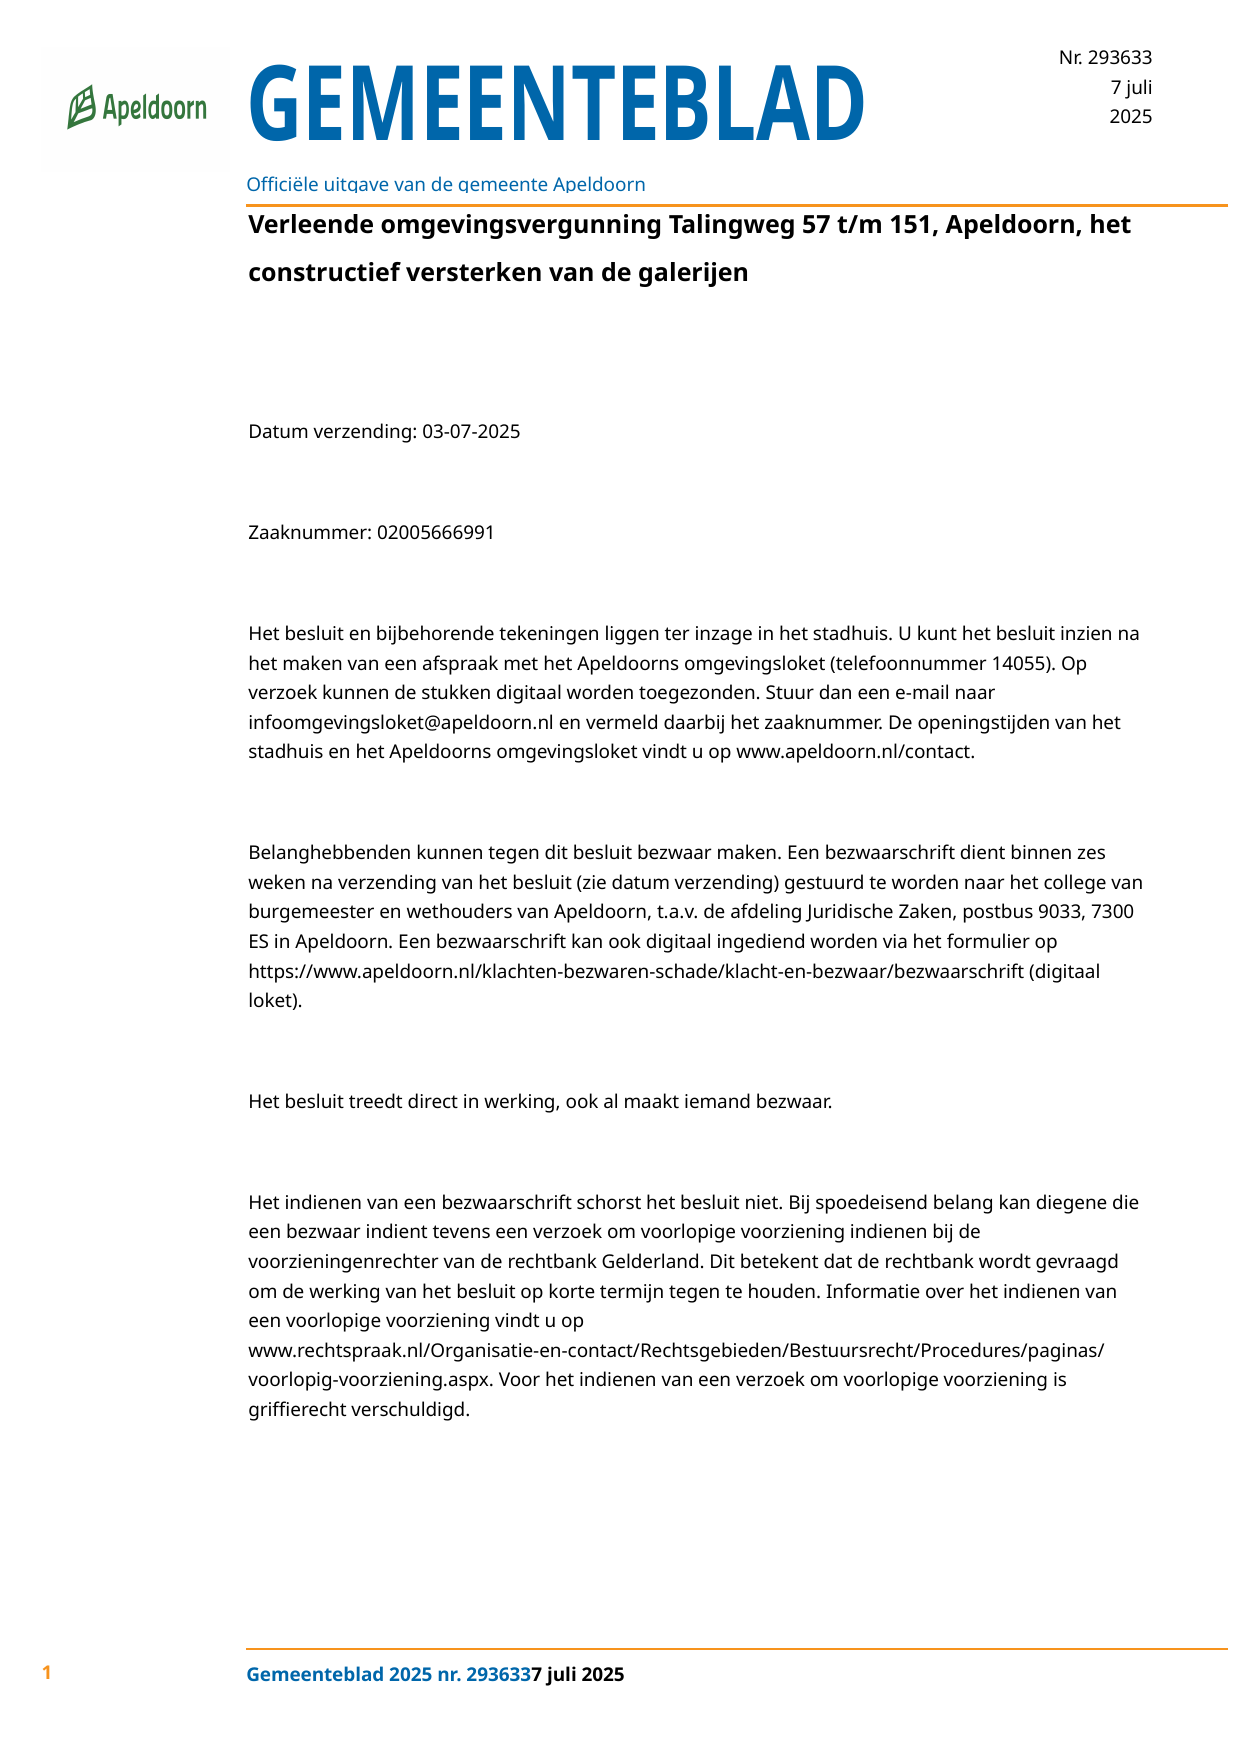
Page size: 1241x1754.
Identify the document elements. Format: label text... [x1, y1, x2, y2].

text Het besluit en bijbehorende tekeningen liggen ter inzage in het stadhuis. U kunt het besluit inzien na het maken van een afspraak met het Apeldoorns omgevingsloket (telefoonnummer 14055). Op verzoek kunnen de stukken digitaal worden toegezonden. Stuur dan een e-mail naar infoomgevingsloket@apeldoorn.nl en vermeld daarbij het zaaknummer. De openingstijden van het stadhuis en het Apeldoorns omgevingsloket vindt u op www.apeldoorn.nl/contact. [248, 620, 1152, 764]
text Het indienen van een bezwaarschrift schorst het besluit niet. Bij spoedeisend belang kan diegene die een bezwaar indient tevens een verzoek om voorlopige voorziening indienen bij de voorzieningenrechter van de rechtbank Gelderland. Dit betekent dat de rechtbank wordt gevraagd om de werking van het besluit op korte termijn tegen te houden. Informatie over het indienen van een voorlopige voorziening vindt u op www.rechtspraak.nl/Organisatie-en-contact/Rechtsgebieden/Bestuursrecht/Procedures/paginas/voorlopig-voorziening.aspx. Voor het indienen van een verzoek om voorlopige voorziening is griffierecht verschuldigd. [248, 1189, 1152, 1422]
text Het besluit treedt direct in werking, ook al maakt iemand bezwaar. [248, 1088, 1152, 1114]
text Verleende omgevingsvergunning Talingweg 57 t/m 151, Apeldoorn, het constructief versterken van de galerijen [248, 207, 1152, 288]
text Datum verzending: 03-07-2025 [248, 419, 1152, 444]
text Belanghebbenden kunnen tegen dit besluit bezwaar maken. Een bezwaarschrift dient binnen zes weken na verzending van het besluit (zie datum verzending) gestuurd te worden naar het college van burgemeester en wethouders van Apeldoorn, t.a.v. de afdeling Juridische Zaken, postbus 9033, 7300 ES in Apeldoorn. Een bezwaarschrift kan ook digitaal ingediend worden via het formulier op https://www.apeldoorn.nl/klachten-bezwaren-schade/klacht-en-bezwaar/bezwaarschrift (digitaal loket). [248, 839, 1152, 1013]
picture [41, 47, 231, 172]
text Zaaknummer: 02005666991 [248, 519, 1152, 545]
